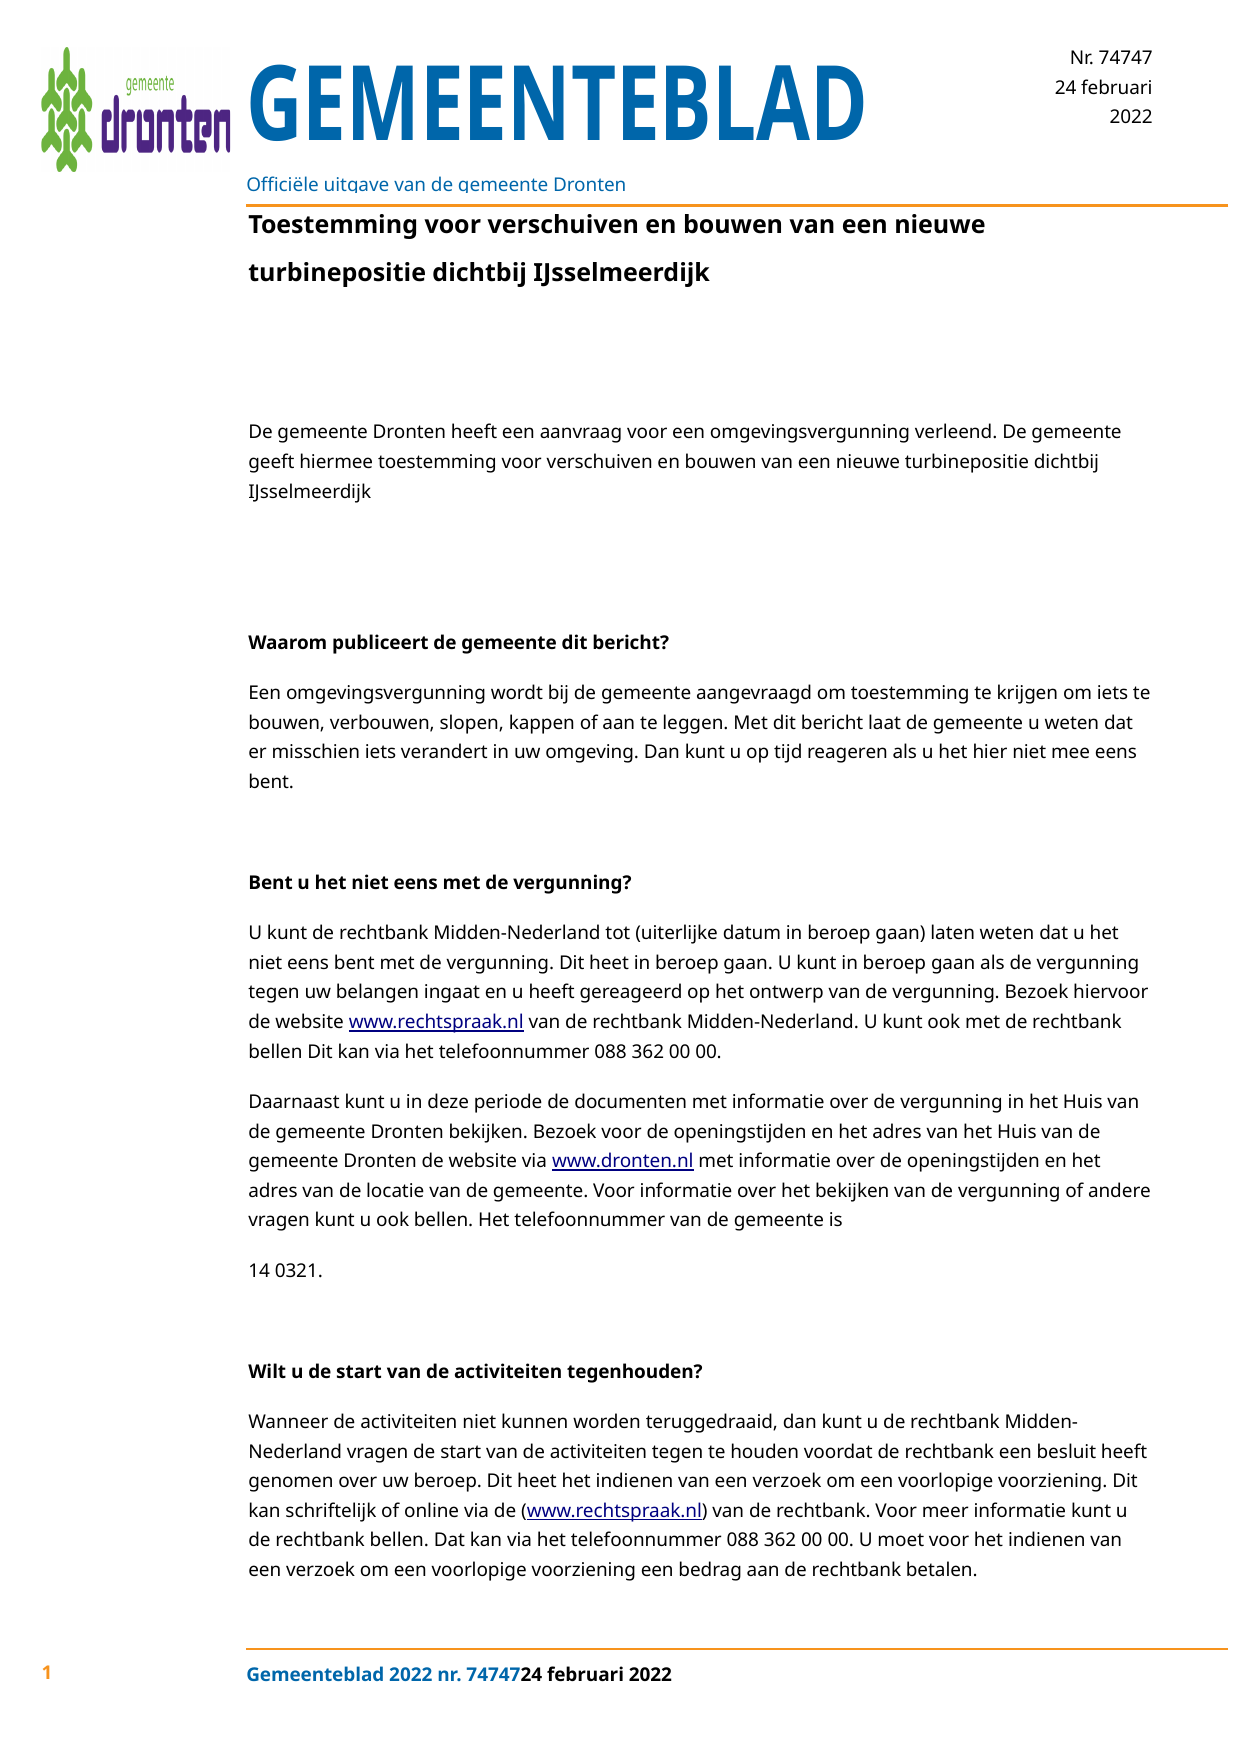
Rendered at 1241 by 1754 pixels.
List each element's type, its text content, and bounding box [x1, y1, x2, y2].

text 14 0321. [248, 1257, 1152, 1283]
picture [41, 47, 231, 172]
text U kunt de rechtbank Midden-Nederland tot (uiterlijke datum in beroep gaan) laten weten dat u het niet eens bent met de vergunning. Dit heet in beroep gaan. U kunt in beroep gaan als de vergunning tegen uw belangen ingaat en u heeft gereageerd op het ontwerp van de vergunning. Bezoek hiervoor de website www.rechtspraak.nl van de rechtbank Midden-Nederland. U kunt ook met de rechtbank bellen Dit kan via het telefoonnummer 088 362 00 00. [248, 919, 1152, 1064]
text Bent u het niet eens met de vergunning? [248, 869, 1152, 895]
text Toestemming voor verschuiven en bouwen van een nieuwe turbinepositie dichtbij IJsselmeerdijk [248, 207, 1152, 288]
text Wanneer de activiteiten niet kunnen worden teruggedraaid, dan kunt u de rechtbank Midden-Nederland vragen de start van de activiteiten tegen te houden voordat de rechtbank een besluit heeft genomen over uw beroep. Dit heet het indienen van een verzoek om een voorlopige voorziening. Dit kan schriftelijk of online via de (www.rechtspraak.nl) van de rechtbank. Voor meer informatie kunt u de rechtbank bellen. Dat kan via het telefoonnummer 088 362 00 00. U moet voor het indienen van een verzoek om een voorlopige voorziening een bedrag aan de rechtbank betalen. [248, 1408, 1152, 1582]
text Daarnaast kunt u in deze periode de documenten met informatie over de vergunning in het Huis van de gemeente Dronten bekijken. Bezoek voor de openingstijden en het adres van het Huis van de gemeente Dronten de website via www.dronten.nl met informatie over de openingstijden en het adres van de locatie van de gemeente. Voor informatie over het bekijken van de vergunning of andere vragen kunt u ook bellen. Het telefoonnummer van de gemeente is [248, 1088, 1152, 1232]
text Wilt u de start van de activiteiten tegenhouden? [248, 1358, 1152, 1384]
text De gemeente Dronten heeft een aanvraag voor een omgevingsvergunning verleend. De gemeente geeft hiermee toestemming voor verschuiven en bouwen van een nieuwe turbinepositie dichtbij IJsselmeerdijk [248, 419, 1152, 504]
text Waarom publiceert de gemeente dit bericht? [248, 629, 1152, 655]
text Een omgevingsvergunning wordt bij de gemeente aangevraagd om toestemming te krijgen om iets te bouwen, verbouwen, slopen, kappen of aan te leggen. Met dit bericht laat de gemeente u weten dat er misschien iets verandert in uw omgeving. Dan kunt u op tijd reageren als u het hier niet mee eens bent. [248, 679, 1152, 794]
